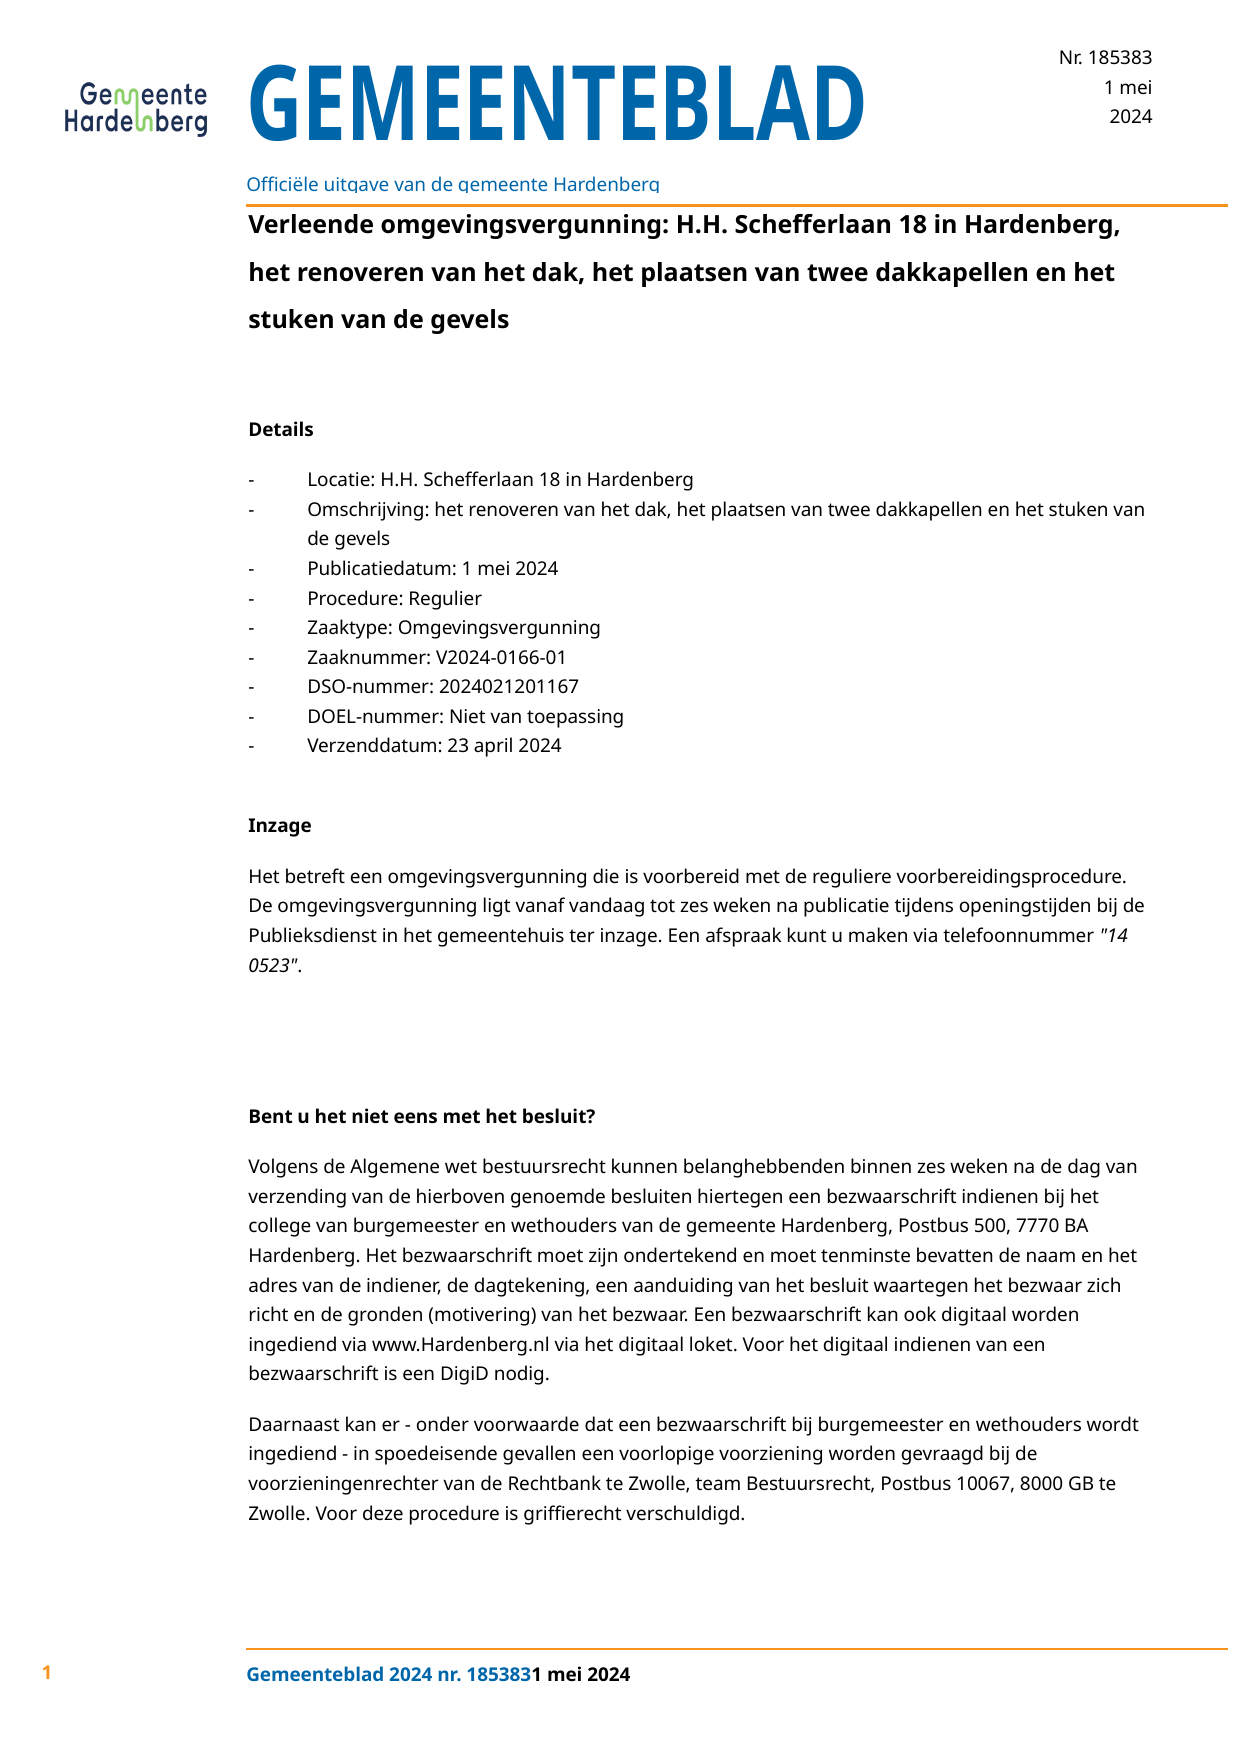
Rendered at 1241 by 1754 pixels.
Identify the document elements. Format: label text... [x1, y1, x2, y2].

list DSO-nummer: 2024021201167 [248, 673, 1152, 699]
text Daarnaast kan er - onder voorwaarde dat een bezwaarschrift bij burgemeester en wethouders wordt ingediend - in spoedeisende gevallen een voorlopige voorziening worden gevraagd bij de voorzieningenrechter van de Rechtbank te Zwolle, team Bestuursrecht, Postbus 10067, 8000 GB te Zwolle. Voor deze procedure is griffierecht verschuldigd. [248, 1411, 1152, 1525]
list Locatie: H.H. Schefferlaan 18 in Hardenberg [248, 466, 1152, 492]
list Publicatiedatum: 1 mei 2024 [248, 555, 1152, 581]
text Bent u het niet eens met het besluit? [248, 1103, 1152, 1129]
list Verzenddatum: 23 april 2024 [248, 733, 1152, 758]
text Details [248, 416, 1152, 442]
picture [41, 47, 231, 172]
list Zaaknummer: V2024-0166-01 [248, 644, 1152, 669]
text Verleende omgevingsvergunning: H.H. Schefferlaan 18 in Hardenberg, het renoveren van het dak, het plaatsen van twee dakkapellen en het stuken van de gevels [248, 207, 1152, 336]
list DOEL-nummer: Niet van toepassing [248, 703, 1152, 729]
text Volgens de Algemene wet bestuursrecht kunnen belanghebbenden binnen zes weken na de dag van verzending van de hierboven genoemde besluiten hiertegen een bezwaarschrift indienen bij het college van burgemeester en wethouders van de gemeente Hardenberg, Postbus 500, 7770 BA Hardenberg. Het bezwaarschrift moet zijn ondertekend en moet tenminste bevatten de naam en het adres van de indiener, de dagtekening, een aanduiding van het besluit waartegen het bezwaar zich richt en de gronden (motivering) van het bezwaar. Een bezwaarschrift kan ook digitaal worden ingediend via www.Hardenberg.nl via het digitaal loket. Voor het digitaal indienen van een bezwaarschrift is een DigiD nodig. [248, 1153, 1152, 1386]
list Procedure: Regulier [248, 585, 1152, 610]
text Inzage [248, 813, 1152, 838]
list Zaaktype: Omgevingsvergunning [248, 614, 1152, 640]
list Omschrijving: het renoveren van het dak, het plaatsen van twee dakkapellen en het stuken van de gevels [248, 496, 1152, 551]
text Het betreft een omgevingsvergunning die is voorbereid met de reguliere voorbereidingsprocedure. De omgevingsvergunning ligt vanaf vandaag tot zes weken na publicatie tijdens openingstijden bij de Publieksdienst in het gemeentehuis ter inzage. Een afspraak kunt u maken via telefoonnummer "14 0523". [248, 863, 1152, 977]
